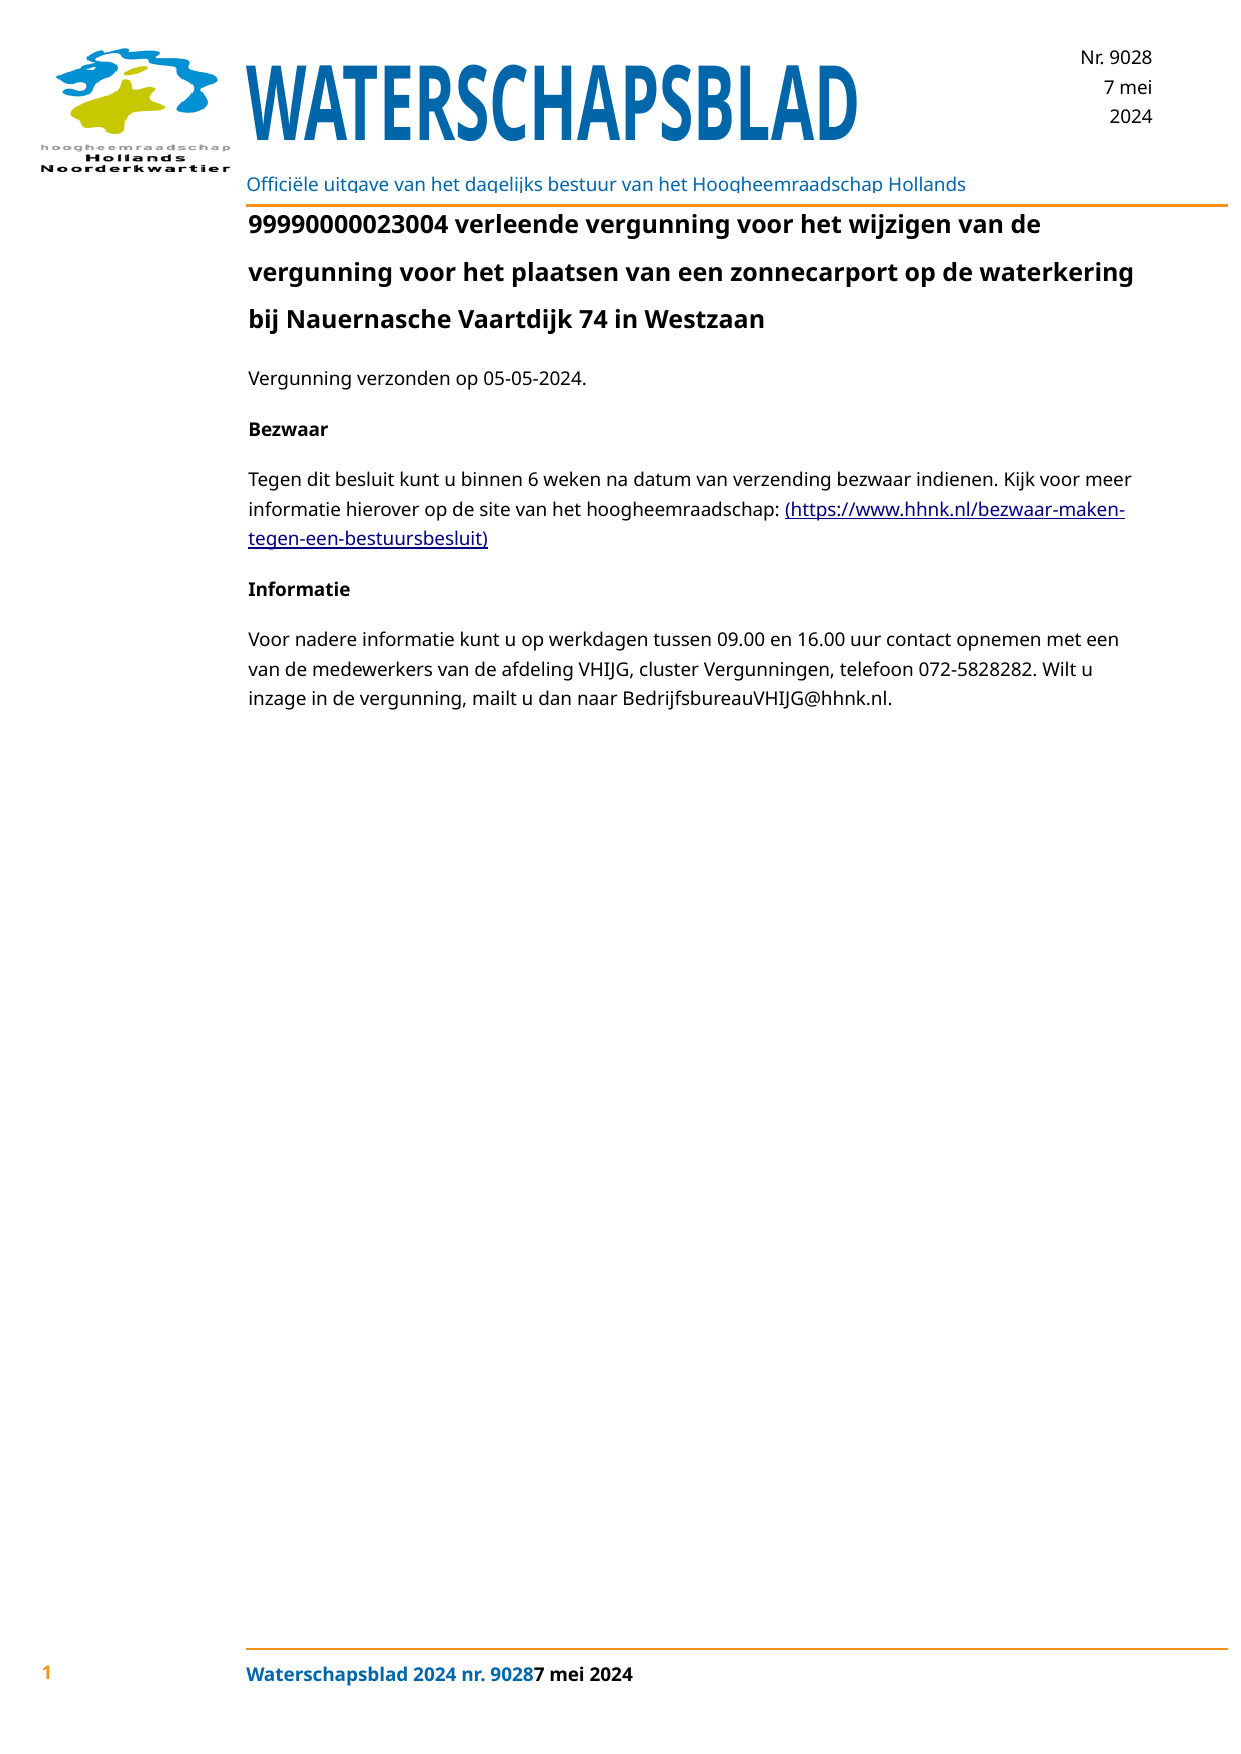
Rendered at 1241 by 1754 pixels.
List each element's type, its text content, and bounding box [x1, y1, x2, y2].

text 99990000023004 verleende vergunning voor het wijzigen van de vergunning voor het plaatsen van een zonnecarport op de waterkering bij Nauernasche Vaartdijk 74 in Westzaan [248, 207, 1152, 336]
picture [41, 47, 231, 172]
text Vergunning verzonden op 05-05-2024. [248, 366, 1152, 391]
text Informatie [248, 576, 1152, 602]
text Tegen dit besluit kunt u binnen 6 weken na datum van verzending bezwaar indienen. Kijk voor meer informatie hierover op de site van het hoogheemraadschap: (https://www.hhnk.nl/bezwaar-maken-tegen-een-bestuursbesluit) [248, 466, 1152, 551]
text Voor nadere informatie kunt u op werkdagen tussen 09.00 en 16.00 uur contact opnemen met een van de medewerkers van de afdeling VHIJG, cluster Vergunningen, telefoon 072-5828282. Wilt u inzage in de vergunning, mailt u dan naar BedrijfsbureauVHIJG@hhnk.nl. [248, 626, 1152, 711]
text Bezwaar [248, 416, 1152, 442]
